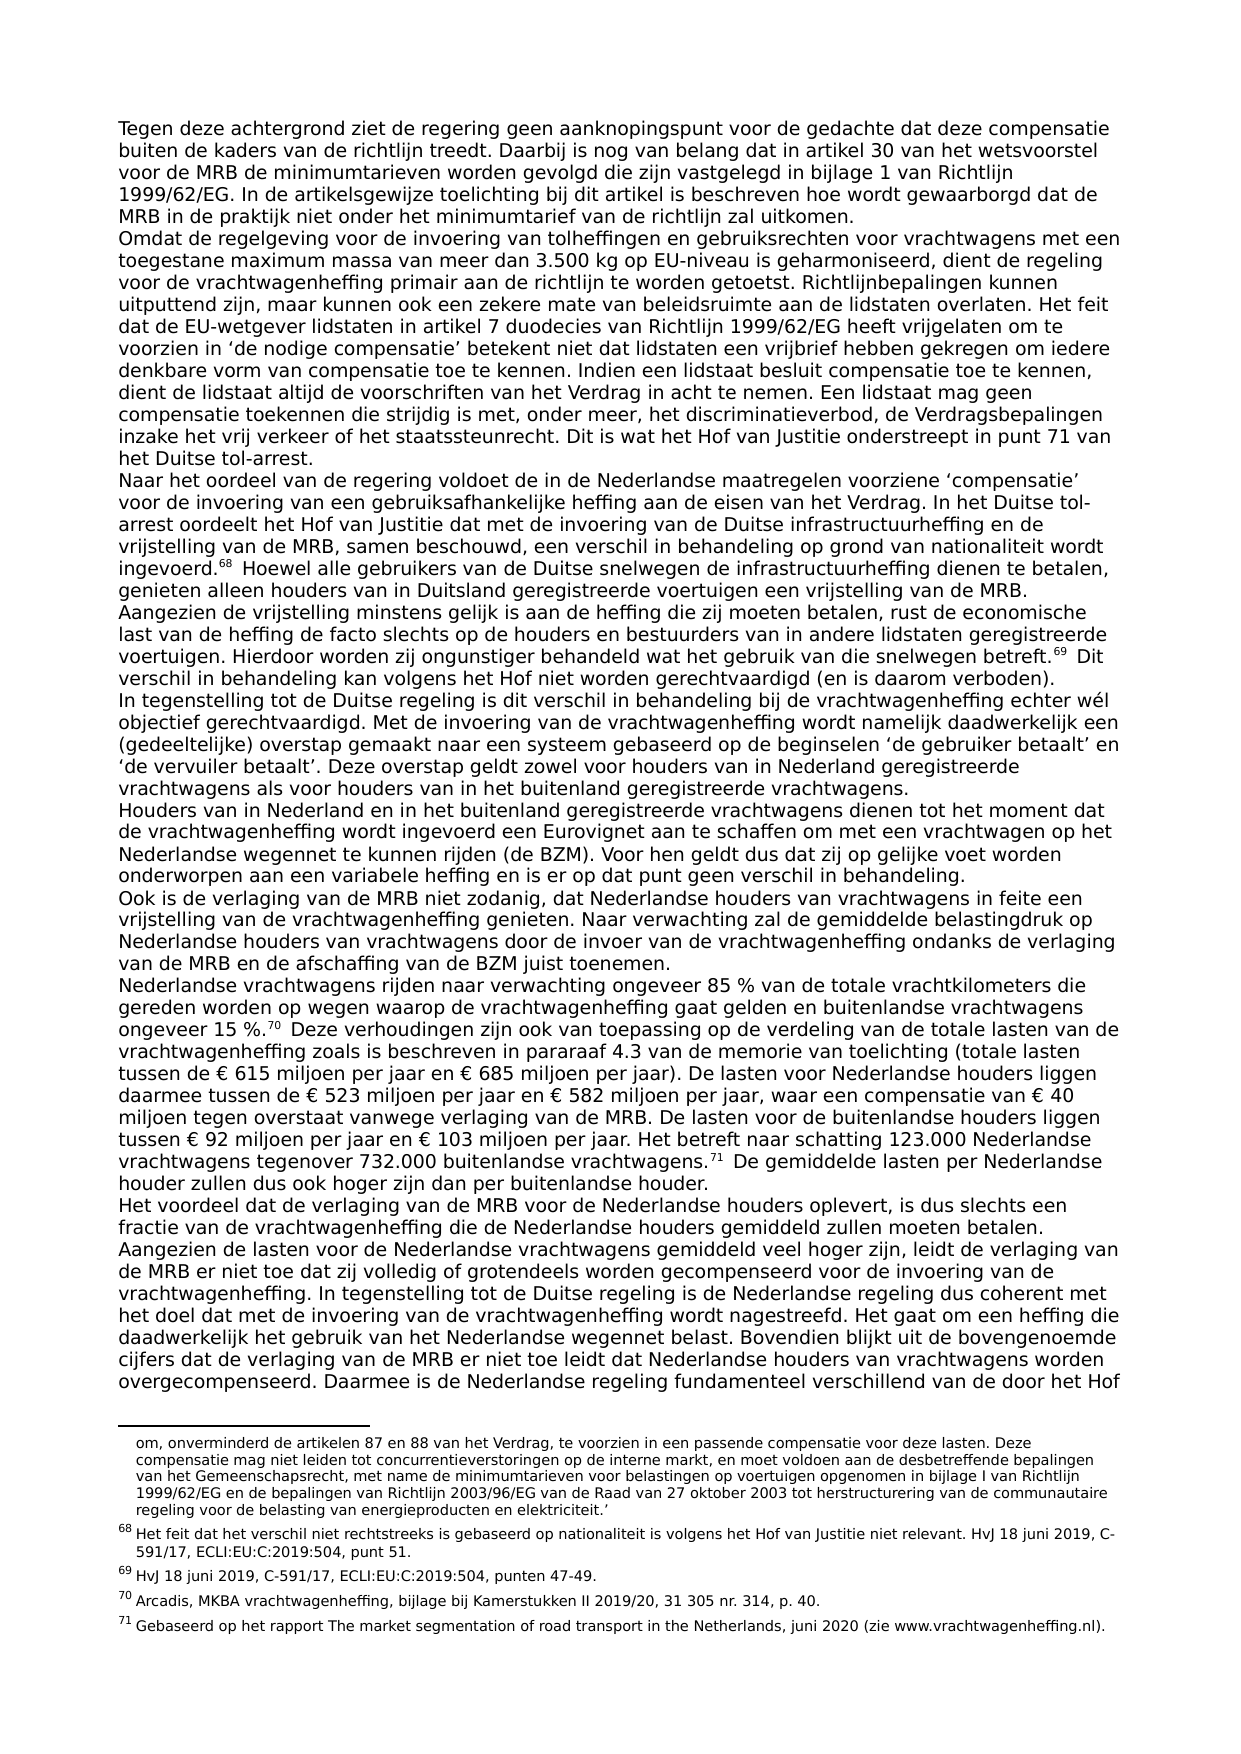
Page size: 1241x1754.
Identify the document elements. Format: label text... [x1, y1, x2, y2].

text HvJ 18 juni 2019, C-591/17, ECLI:EU:C:2019:504, punten 47-49. [118, 1564, 1122, 1586]
text Nederlandse vrachtwagens rijden naar verwachting ongeveer 85 % van de totale vrachtkilometers die gereden worden op wegen waarop de vrachtwagenheffing gaat gelden en buitenlandse vrachtwagens ongeveer 15 %. Deze verhoudingen zijn ook van toepassing op de verdeling van de totale lasten van de vrachtwagenheffing zoals is beschreven in pararaaf 4.3 van de memorie van toelichting (totale lasten tussen de € 615 miljoen per jaar en € 685 miljoen per jaar). De lasten voor Nederlandse houders liggen daarmee tussen de € 523 miljoen per jaar en € 582 miljoen per jaar, waar een compensatie van € 40 miljoen tegen overstaat vanwege verlaging van de MRB. De lasten voor de buitenlandse houders liggen tussen € 92 miljoen per jaar en € 103 miljoen per jaar. Het betreft naar schatting 123.000 Nederlandse vrachtwagens tegenover 732.000 buitenlandse vrachtwagens. De gemiddelde lasten per Nederlandse houder zullen dus ook hoger zijn dan per buitenlandse houder. [118, 975, 1122, 1195]
text Het feit dat het verschil niet rechtstreeks is gebaseerd op nationaliteit is volgens het Hof van Justitie niet relevant. HvJ 18 juni 2019, C-591/17, ECLI:EU:C:2019:504, punt 51. [118, 1522, 1122, 1561]
text Gebaseerd op het rapport The market segmentation of road transport in the Netherlands, juni 2020 (zie www.vrachtwagenheffing.nl). [118, 1614, 1122, 1636]
text Arcadis, MKBA vrachtwagenheffing, bijlage bij Kamerstukken II 2019/20, 31 305 nr. 314, p. 40. [118, 1589, 1122, 1611]
text In tegenstelling tot de Duitse regeling is dit verschil in behandeling bij de vrachtwagenheffing echter wél objectief gerechtvaardigd. Met de invoering van de vrachtwagenheffing wordt namelijk daadwerkelijk een (gedeeltelijke) overstap gemaakt naar een systeem gebaseerd op de beginselen ‘de gebruiker betaalt’ en ‘de vervuiler betaalt’. Deze overstap geldt zowel voor houders van in Nederland geregistreerde vrachtwagens als voor houders van in het buitenland geregistreerde vrachtwagens. [118, 689, 1122, 799]
text Houders van in Nederland en in het buitenland geregistreerde vrachtwagens dienen tot het moment dat de vrachtwagenheffing wordt ingevoerd een Eurovignet aan te schaffen om met een vrachtwagen op het Nederlandse wegennet te kunnen rijden (de BZM). Voor hen geldt dus dat zij op gelijke voet worden onderworpen aan een variabele heffing en is er op dat punt geen verschil in behandeling. [118, 799, 1122, 887]
text Naar het oordeel van de regering voldoet de in de Nederlandse maatregelen voorziene ‘compensatie’ voor de invoering van een gebruiksafhankelijke heffing aan de eisen van het Verdrag. In het Duitse tol-arrest oordeelt het Hof van Justitie dat met de invoering van de Duitse infrastructuurheffing en de vrijstelling van de MRB, samen beschouwd, een verschil in behandeling op grond van nationaliteit wordt ingevoerd. Hoewel alle gebruikers van de Duitse snelwegen de infrastructuurheffing dienen te betalen, genieten alleen houders van in Duitsland geregistreerde voertuigen een vrijstelling van de MRB. Aangezien de vrijstelling minstens gelijk is aan de heffing die zij moeten betalen, rust de economische last van de heffing de facto slechts op de houders en bestuurders van in andere lidstaten geregistreerde voertuigen. Hierdoor worden zij ongunstiger behandeld wat het gebruik van die snelwegen betreft. Dit verschil in behandeling kan volgens het Hof niet worden gerechtvaardigd (en is daarom verboden). [118, 470, 1122, 689]
text om, onverminderd de artikelen 87 en 88 van het Verdrag, te voorzien in een passende compensatie voor deze lasten. Deze compensatie mag niet leiden tot concurrentieverstoringen op de interne markt, en moet voldoen aan de desbetreffende bepalingen van het Gemeenschapsrecht, met name de minimumtarieven voor belastingen op voertuigen opgenomen in bijlage I van Richtlijn 1999/62/EG en de bepalingen van Richtlijn 2003/96/EG van de Raad van 27 oktober 2003 tot herstructurering van de communautaire regeling voor de belasting van energieproducten en elektriciteit.’ [118, 1434, 1122, 1519]
text Tegen deze achtergrond ziet de regering geen aanknopingspunt voor de gedachte dat deze compensatie buiten de kaders van de richtlijn treedt. Daarbij is nog van belang dat in artikel 30 van het wetsvoorstel voor de MRB de minimumtarieven worden gevolgd die zijn vastgelegd in bijlage 1 van Richtlijn 1999/62/EG. In de artikelsgewijze toelichting bij dit artikel is beschreven hoe wordt gewaarborgd dat de MRB in de praktijk niet onder het minimumtarief van de richtlijn zal uitkomen. [118, 118, 1122, 228]
text Omdat de regelgeving voor de invoering van tolheffingen en gebruiksrechten voor vrachtwagens met een toegestane maximum massa van meer dan 3.500 kg op EU-niveau is geharmoniseerd, dient de regeling voor de vrachtwagenheffing primair aan de richtlijn te worden getoetst. Richtlijnbepalingen kunnen uitputtend zijn, maar kunnen ook een zekere mate van beleidsruimte aan de lidstaten overlaten. Het feit dat de EU-wetgever lidstaten in artikel 7 duodecies van Richtlijn 1999/62/EG heeft vrijgelaten om te voorzien in ‘de nodige compensatie’ betekent niet dat lidstaten een vrijbrief hebben gekregen om iedere denkbare vorm van compensatie toe te kennen. Indien een lidstaat besluit compensatie toe te kennen, dient de lidstaat altijd de voorschriften van het Verdrag in acht te nemen. Een lidstaat mag geen compensatie toekennen die strijdig is met, onder meer, het discriminatieverbod, de Verdragsbepalingen inzake het vrij verkeer of het staatssteunrecht. Dit is wat het Hof van Justitie onderstreept in punt 71 van het Duitse tol-arrest. [118, 228, 1122, 470]
text Aangezien de lasten voor de Nederlandse vrachtwagens gemiddeld veel hoger zijn, leidt de verlaging van de MRB er niet toe dat zij volledig of grotendeels worden gecompenseerd voor de invoering van de vrachtwagenheffing. In tegenstelling tot de Duitse regeling is de Nederlandse regeling dus coherent met het doel dat met de invoering van de vrachtwagenheffing wordt nagestreefd. Het gaat om een heffing die daadwerkelijk het gebruik van het Nederlandse wegennet belast. Bovendien blijkt uit de bovengenoemde cijfers dat de verlaging van de MRB er niet toe leidt dat Nederlandse houders van vrachtwagens worden overgecompenseerd. Daarmee is de Nederlandse regeling fundamenteel verschillend van de door het Hof [118, 1239, 1122, 1393]
text Ook is de verlaging van de MRB niet zodanig, dat Nederlandse houders van vrachtwagens in feite een vrijstelling van de vrachtwagenheffing genieten. Naar verwachting zal de gemiddelde belastingdruk op Nederlandse houders van vrachtwagens door de invoer van de vrachtwagenheffing ondanks de verlaging van de MRB en de afschaffing van de BZM juist toenemen. [118, 887, 1122, 975]
text Het voordeel dat de verlaging van de MRB voor de Nederlandse houders oplevert, is dus slechts een fractie van de vrachtwagenheffing die de Nederlandse houders gemiddeld zullen moeten betalen. [118, 1195, 1122, 1239]
